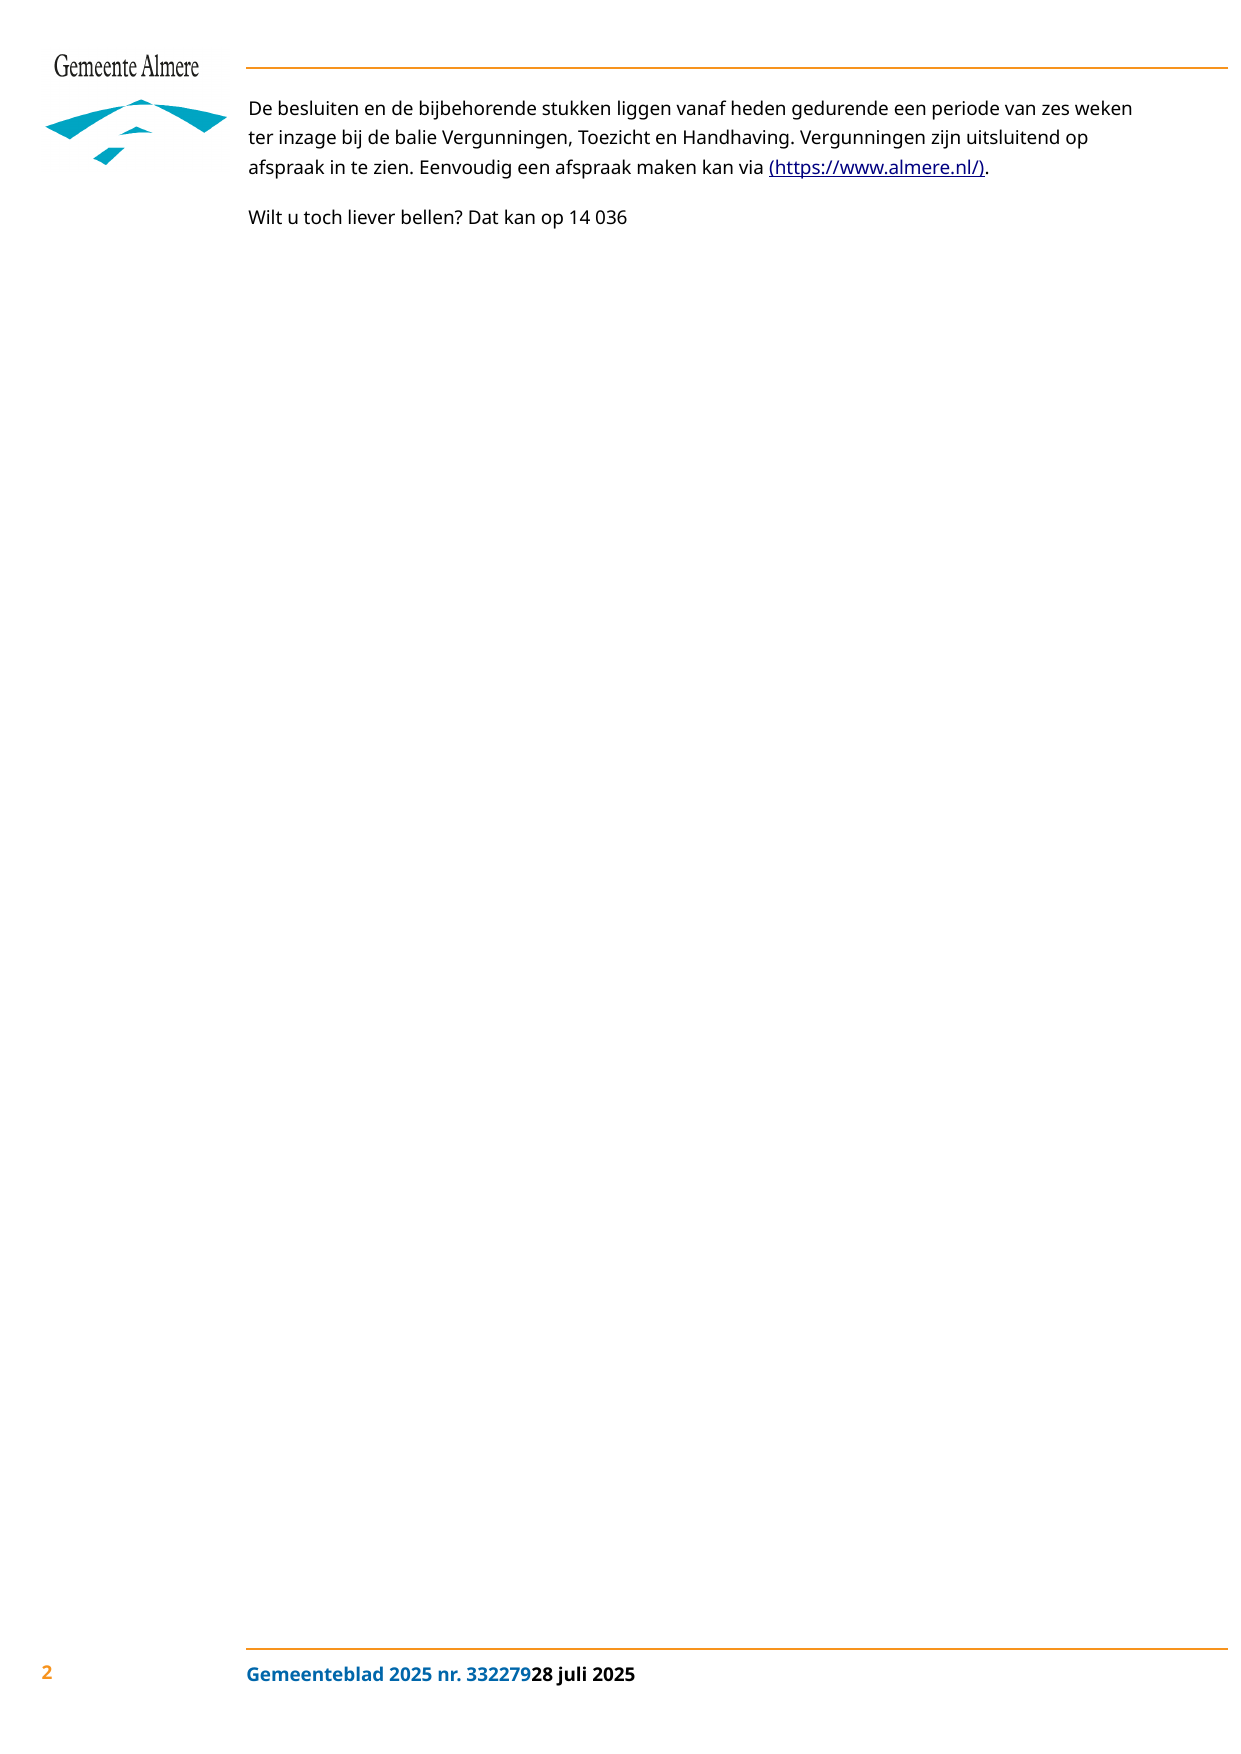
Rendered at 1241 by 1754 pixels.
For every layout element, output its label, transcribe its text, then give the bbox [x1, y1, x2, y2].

text De besluiten en de bijbehorende stukken liggen vanaf heden gedurende een periode van zes weken ter inzage bij de balie Vergunningen, Toezicht en Handhaving. Vergunningen zijn uitsluitend op afspraak in te zien. Eenvoudig een afspraak maken kan via (https://www.almere.nl/). [248, 95, 1152, 180]
picture [41, 47, 231, 172]
text Wilt u toch liever bellen? Dat kan op 14 036 [248, 204, 1152, 230]
